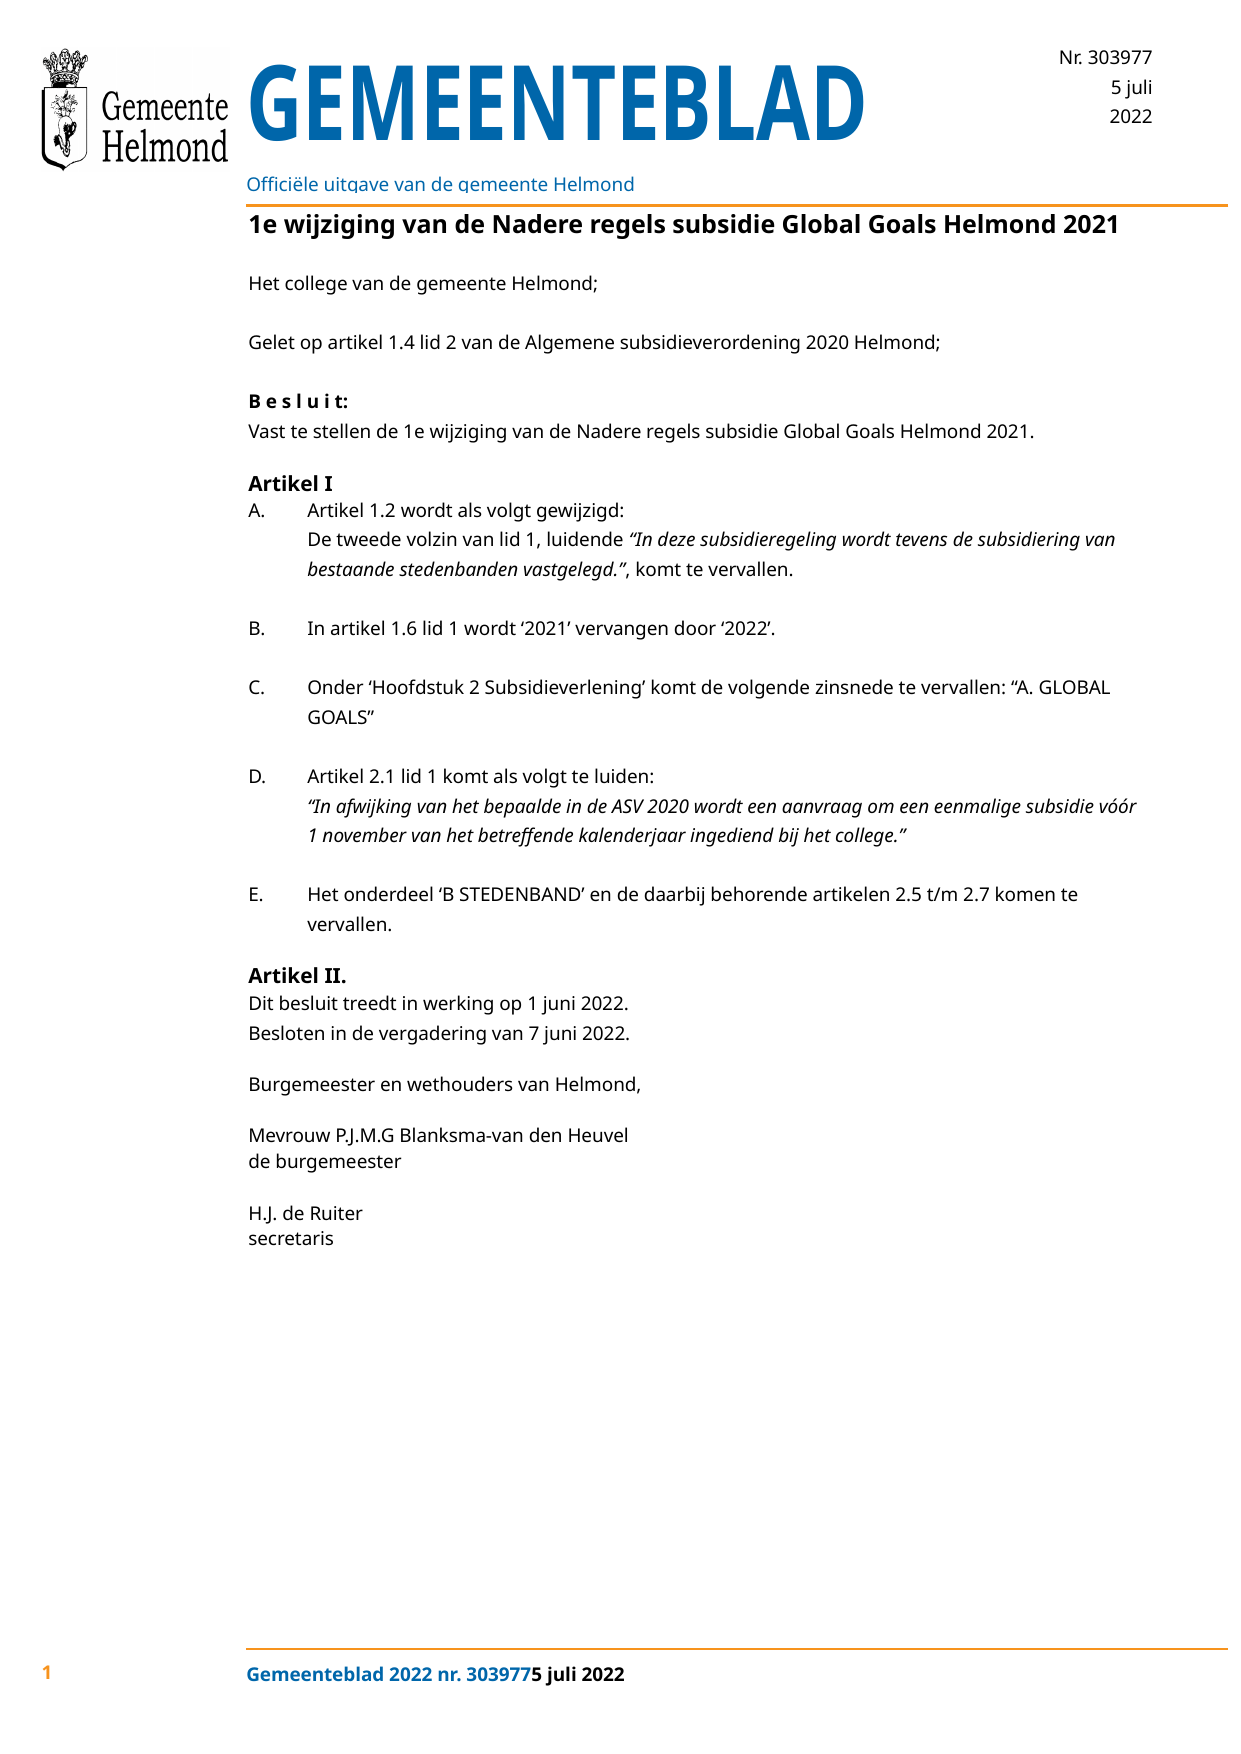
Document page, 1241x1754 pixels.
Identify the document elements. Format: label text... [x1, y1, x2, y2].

list Onder ‘Hoofdstuk 2 Subsidieverlening’ komt de volgende zinsnede te vervallen: “A. GLOBAL GOALS” [248, 674, 1152, 730]
picture [41, 47, 231, 172]
text de burgemeester [248, 1148, 1152, 1174]
list Artikel 2.1 lid 1 komt als volgt te luiden: [248, 763, 1152, 789]
list In artikel 1.6 lid 1 wordt ‘2021’ vervangen door ‘2022’. [248, 615, 1152, 641]
text Artikel I [248, 469, 1152, 497]
text Burgemeester en wethouders van Helmond, [248, 1071, 1152, 1097]
text secretaris [248, 1226, 1152, 1251]
list De tweede volzin van lid 1, luidende “In deze subsidieregeling wordt tevens de subsidiering van bestaande stedenbanden vastgelegd.”, komt te vervallen. [248, 527, 1152, 582]
list “In afwijking van het bepaalde in de ASV 2020 wordt een aanvraag om een eenmalige subsidie vóór 1 november van het betreffende kalenderjaar ingediend bij het college.” [248, 793, 1152, 848]
text B e s l u i t: [248, 389, 1152, 414]
text Mevrouw P.J.M.G Blanksma-van den Heuvel [248, 1123, 1152, 1148]
list Het onderdeel ‘B STEDENBAND’ en de daarbij behorende artikelen 2.5 t/m 2.7 komen te vervallen. [248, 882, 1152, 937]
text Dit besluit treedt in werking op 1 juni 2022. [248, 990, 1152, 1016]
text Het college van de gemeente Helmond; [248, 270, 1152, 296]
text Vast te stellen de 1e wijziging van de Nadere regels subsidie Global Goals Helmond 2021. [248, 418, 1152, 444]
text H.J. de Ruiter [248, 1200, 1152, 1226]
text 1e wijziging van de Nadere regels subsidie Global Goals Helmond 2021 [248, 207, 1152, 241]
text Gelet op artikel 1.4 lid 2 van de Algemene subsidieverordening 2020 Helmond; [248, 329, 1152, 355]
text Besloten in de vergadering van 7 juni 2022. [248, 1020, 1152, 1045]
list Artikel 1.2 wordt als volgt gewijzigd: [248, 497, 1152, 523]
text Artikel II. [248, 962, 1152, 990]
